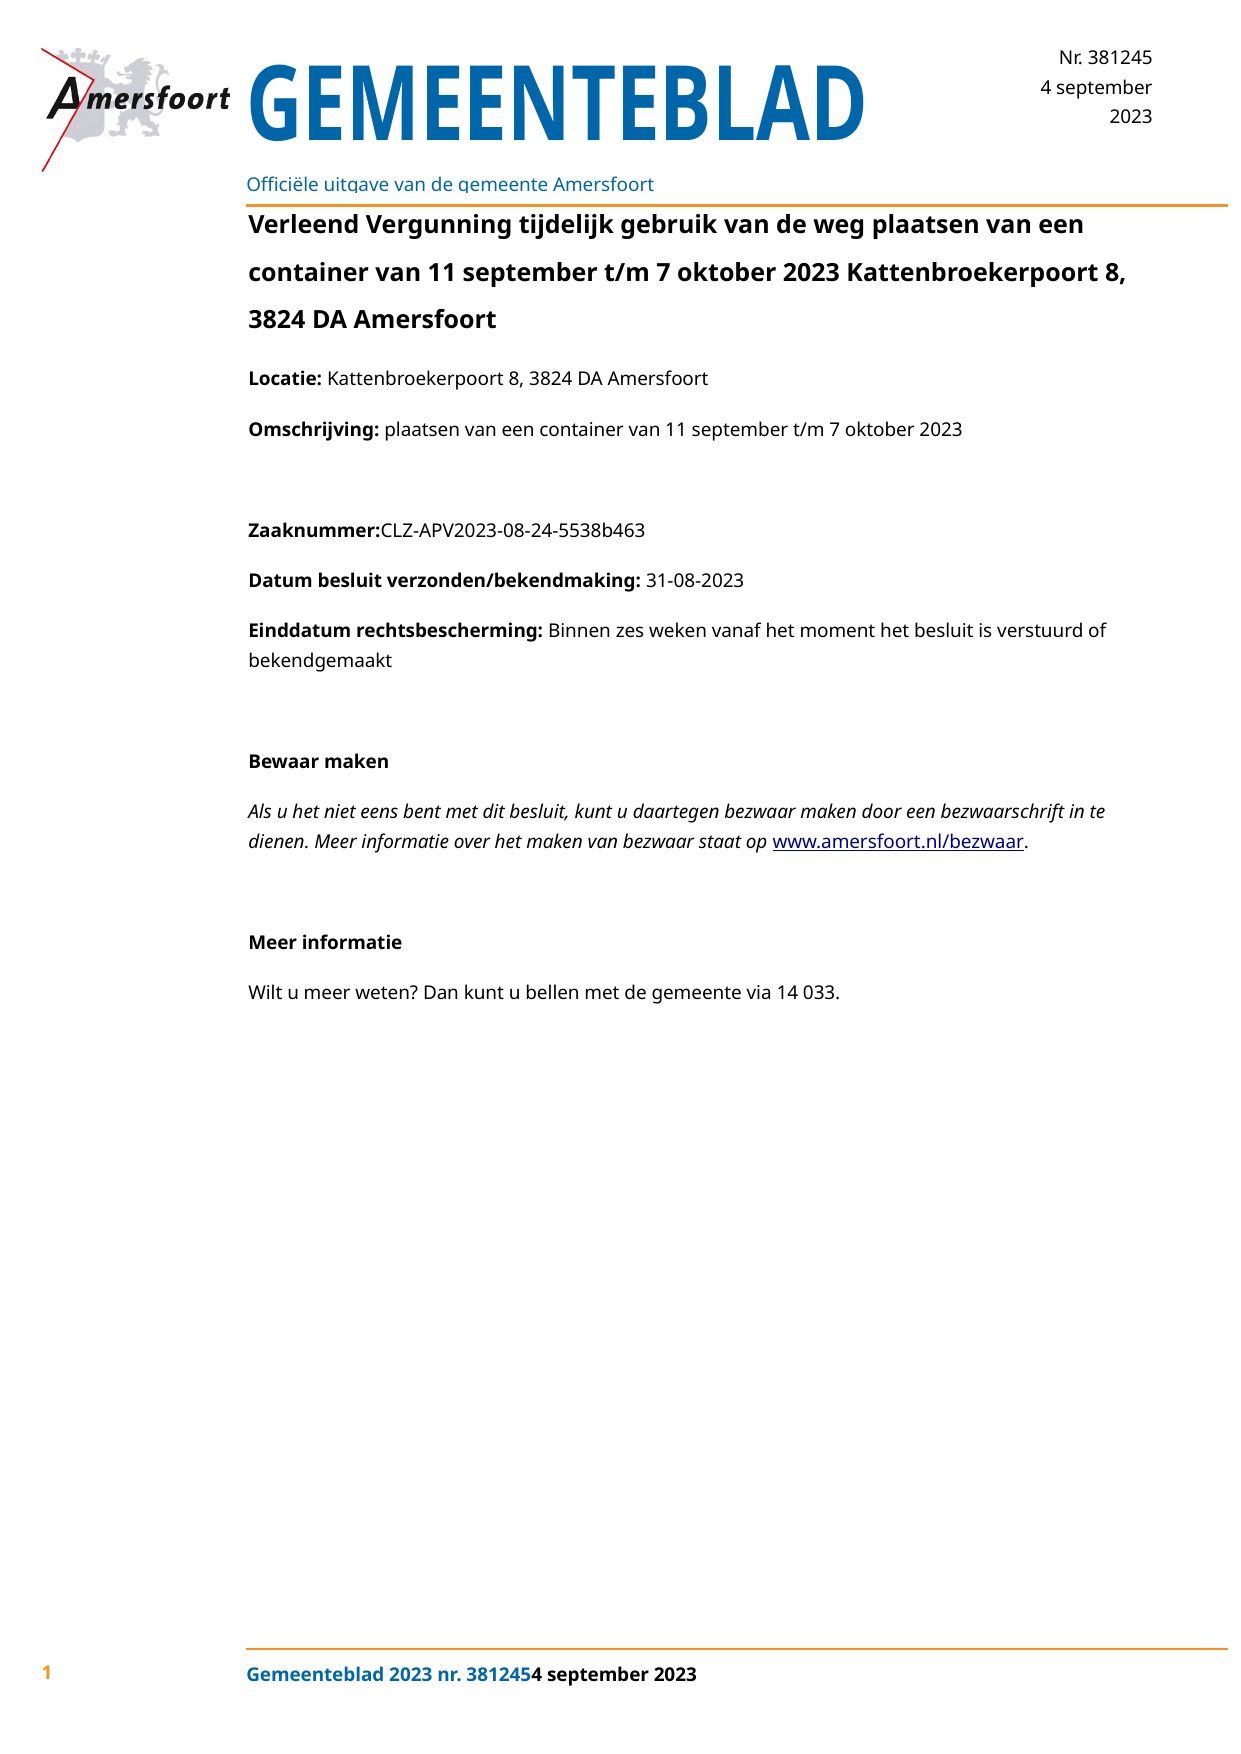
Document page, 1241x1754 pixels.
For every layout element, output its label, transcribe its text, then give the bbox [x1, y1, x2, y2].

text Einddatum rechtsbescherming: Binnen zes weken vanaf het moment het besluit is verstuurd of bekendgemaakt [248, 618, 1152, 673]
text Omschrijving: plaatsen van een container van 11 september t/m 7 oktober 2023 [248, 416, 1152, 442]
text Locatie: Kattenbroekerpoort 8, 3824 DA Amersfoort [248, 366, 1152, 391]
text Bewaar maken [248, 748, 1152, 774]
text Zaaknummer:CLZ-APV2023-08-24-5538b463 [248, 517, 1152, 542]
text Meer informatie [248, 929, 1152, 954]
text Als u het niet eens bent met dit besluit, kunt u daartegen bezwaar maken door een bezwaarschrift in te dienen. Meer informatie over het maken van bezwaar staat op www.amersfoort.nl/bezwaar. [248, 798, 1152, 854]
picture [41, 47, 231, 172]
text Verleend Vergunning tijdelijk gebruik van de weg plaatsen van een container van 11 september t/m 7 oktober 2023 Kattenbroekerpoort 8, 3824 DA Amersfoort [248, 207, 1152, 336]
text Datum besluit verzonden/bekendmaking: 31-08-2023 [248, 567, 1152, 593]
text Wilt u meer weten? Dan kunt u bellen met de gemeente via 14 033. [248, 979, 1152, 1005]
